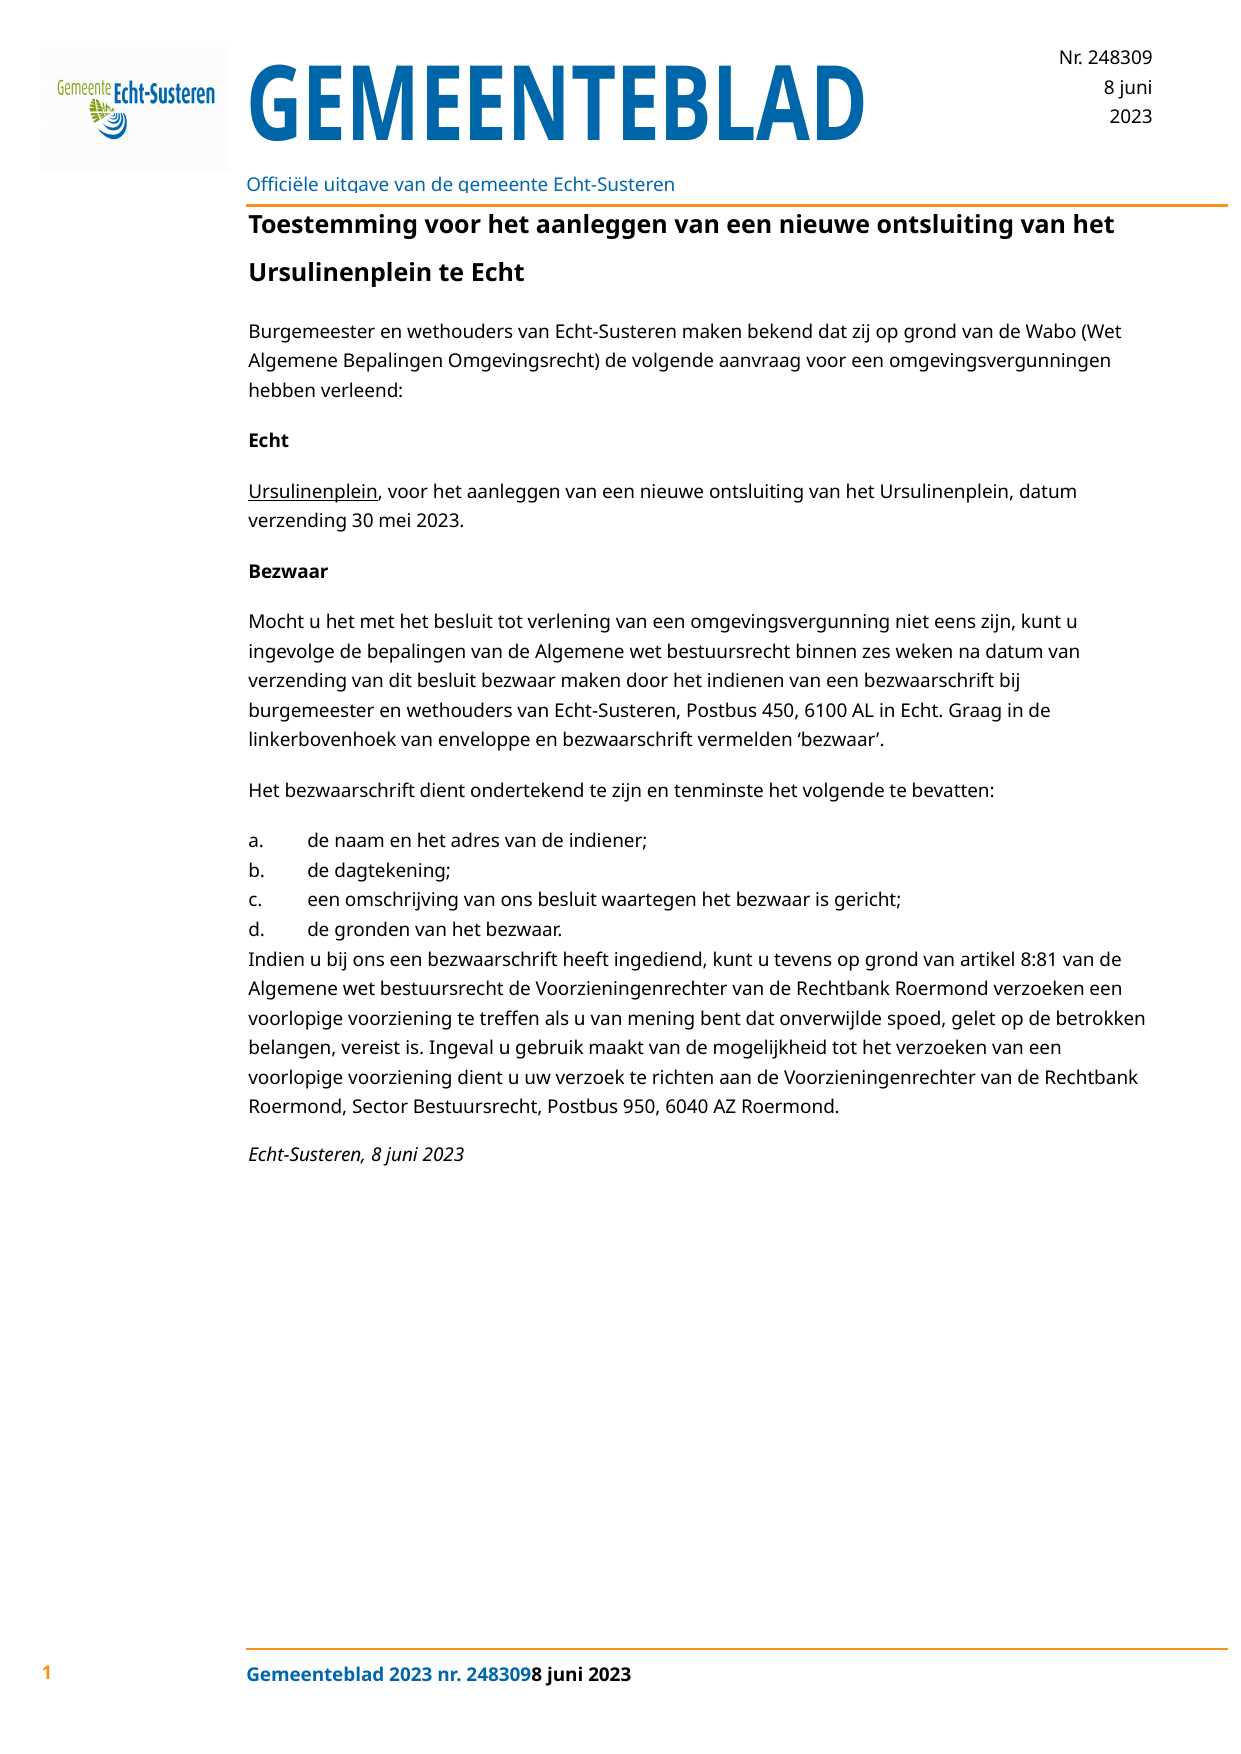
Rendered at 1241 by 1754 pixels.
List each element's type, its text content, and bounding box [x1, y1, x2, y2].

list de naam en het adres van de indiener; [248, 827, 1152, 853]
list de dagtekening; [248, 857, 1152, 883]
text Echt-Susteren, 8 juni 2023 [248, 1142, 1152, 1167]
list een omschrijving van ons besluit waartegen het bezwaar is gericht; [248, 887, 1152, 912]
text Ursulinenplein, voor het aanleggen van een nieuwe ontsluiting van het Ursulinenplein, datum verzending 30 mei 2023. [248, 478, 1152, 533]
picture [41, 47, 231, 172]
text Het bezwaarschrift dient ondertekend te zijn en tenminste het volgende te bevatten: [248, 777, 1152, 803]
text Mocht u het met het besluit tot verlening van een omgevingsvergunning niet eens zijn, kunt u ingevolge de bepalingen van de Algemene wet bestuursrecht binnen zes weken na datum van verzending van dit besluit bezwaar maken door het indienen van een bezwaarschrift bij burgemeester en wethouders van Echt-Susteren, Postbus 450, 6100 AL in Echt. Graag in de linkerbovenhoek van enveloppe en bezwaarschrift vermelden ‘bezwaar’. [248, 608, 1152, 752]
text Burgemeester en wethouders van Echt-Susteren maken bekend dat zij op grond van de Wabo (Wet Algemene Bepalingen Omgevingsrecht) de volgende aanvraag voor een omgevingsvergunningen hebben verleend: [248, 318, 1152, 403]
text Indien u bij ons een bezwaarschrift heeft ingediend, kunt u tevens op grond van artikel 8:81 van de Algemene wet bestuursrecht de Voorzieningenrechter van de Rechtbank Roermond verzoeken een voorlopige voorziening te treffen als u van mening bent dat onverwijlde spoed, gelet op de betrokken belangen, vereist is. Ingeval u gebruik maakt van de mogelijkheid tot het verzoeken van een voorlopige voorziening dient u uw verzoek te richten aan de Voorzieningenrechter van de Rechtbank Roermond, Sector Bestuursrecht, Postbus 950, 6040 AZ Roermond. [248, 946, 1152, 1119]
list de gronden van het bezwaar. [248, 916, 1152, 942]
text Echt [248, 427, 1152, 453]
text Bezwaar [248, 558, 1152, 584]
text Toestemming voor het aanleggen van een nieuwe ontsluiting van het Ursulinenplein te Echt [248, 207, 1152, 288]
